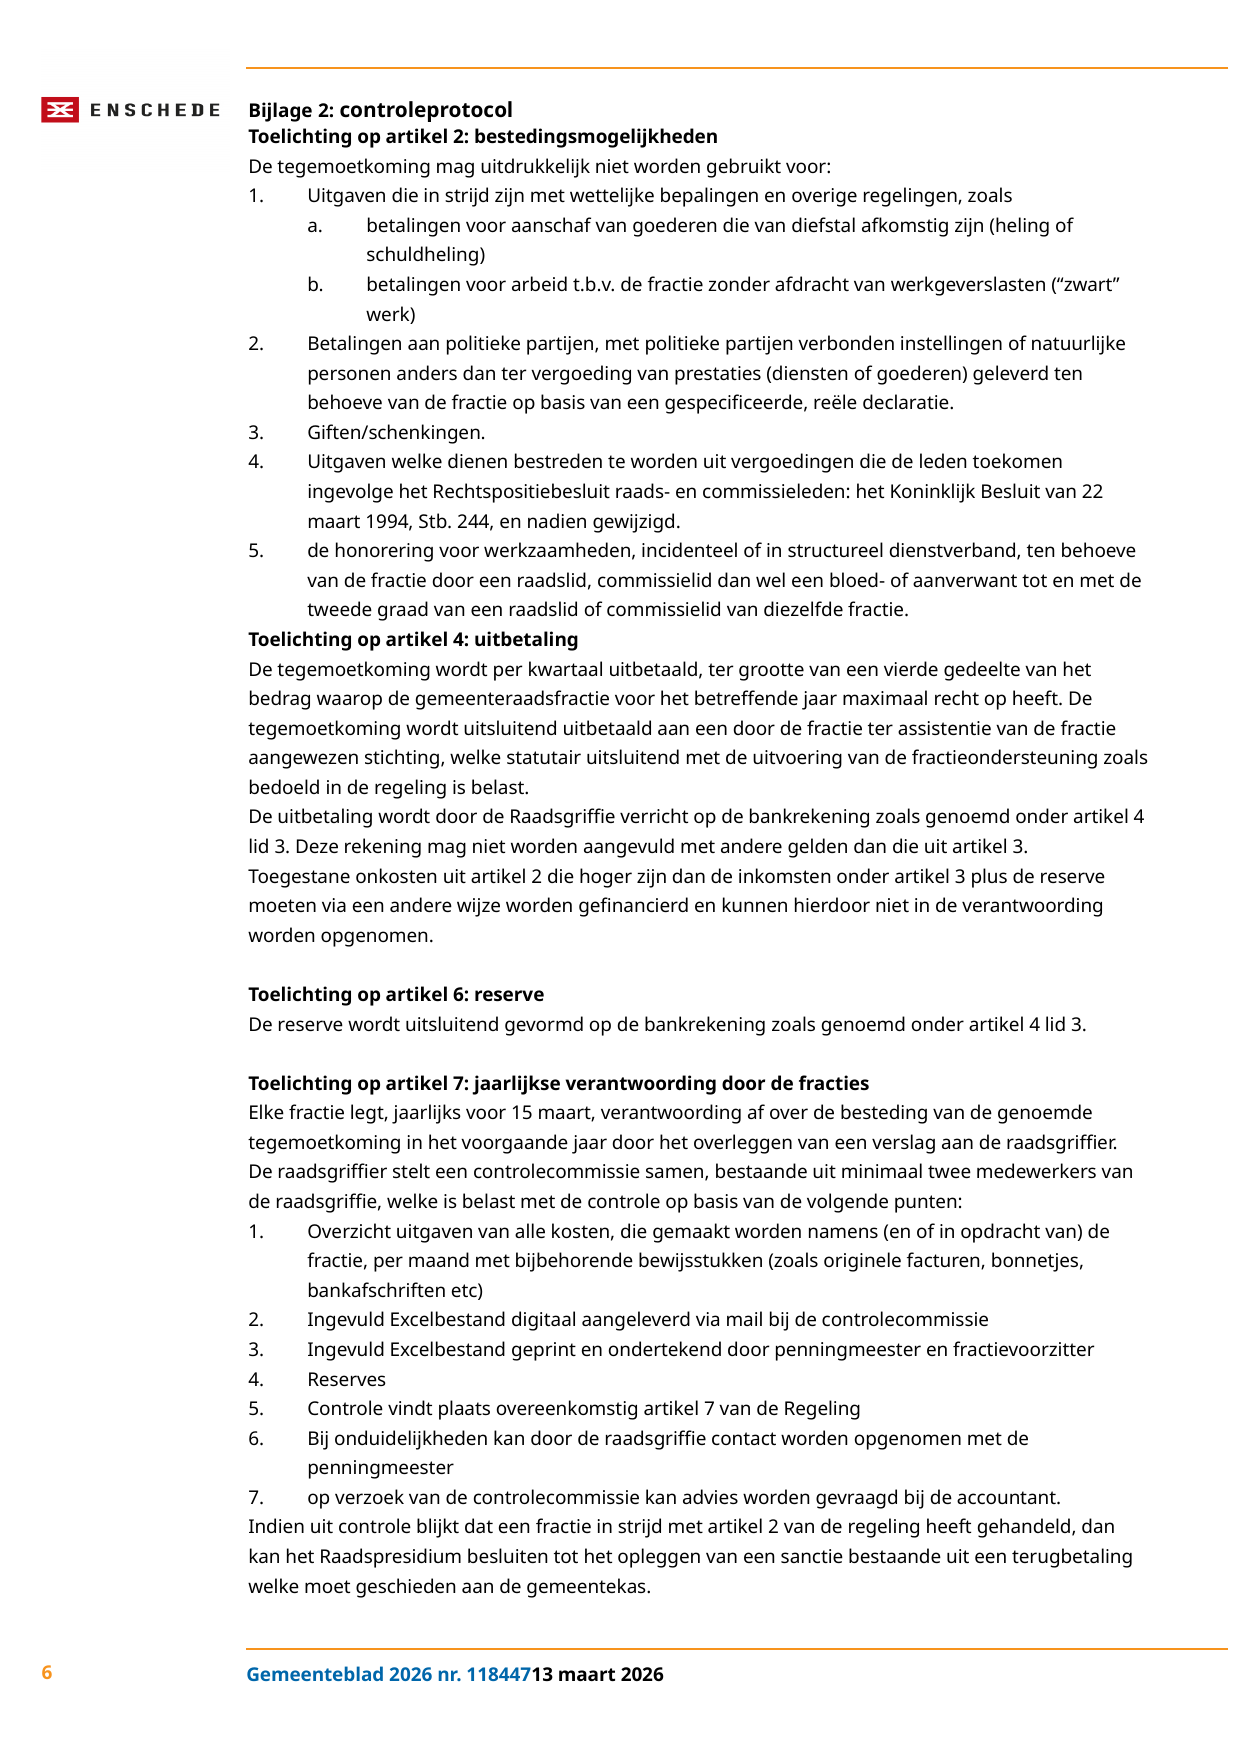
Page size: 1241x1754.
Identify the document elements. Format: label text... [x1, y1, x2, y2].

text De reserve wordt uitsluitend gevormd op de bankrekening zoals genoemd onder artikel 4 lid 3. [248, 1011, 1152, 1037]
list Giften/schenkingen. [248, 419, 1152, 445]
picture [41, 47, 231, 172]
list Reserves [248, 1366, 1152, 1392]
text Indien uit controle blijkt dat een fractie in strijd met artikel 2 van de regeling heeft gehandeld, dan kan het Raadspresidium besluiten tot het opleggen van een sanctie bestaande uit een terugbetaling welke moet geschieden aan de gemeentekas. [248, 1514, 1152, 1599]
text De uitbetaling wordt door de Raadsgriffie verricht op de bankrekening zoals genoemd onder artikel 4 lid 3. Deze rekening mag niet worden aangevuld met andere gelden dan die uit artikel 3. [248, 804, 1152, 859]
list Overzicht uitgaven van alle kosten, die gemaakt worden namens (en of in opdracht van) de fractie, per maand met bijbehorende bewijsstukken (zoals originele facturen, bonnetjes, bankafschriften etc) [248, 1218, 1152, 1303]
text Toelichting op artikel 6: reserve [248, 981, 1152, 1007]
list Bij onduidelijkheden kan door de raadsgriffie contact worden opgenomen met de penningmeester [248, 1425, 1152, 1480]
text Toelichting op artikel 2: bestedingsmogelijkheden [248, 123, 1152, 149]
text De raadsgriffier stelt een controlecommissie samen, bestaande uit minimaal twee medewerkers van de raadsgriffie, welke is belast met de controle op basis van de volgende punten: [248, 1159, 1152, 1214]
list op verzoek van de controlecommissie kan advies worden gevraagd bij de accountant. [248, 1484, 1152, 1510]
list Betalingen aan politieke partijen, met politieke partijen verbonden instellingen of natuurlijke personen anders dan ter vergoeding van prestaties (diensten of goederen) geleverd ten behoeve van de fractie op basis van een gespecificeerde, reële declaratie. [248, 330, 1152, 415]
text De tegemoetkoming mag uitdrukkelijk niet worden gebruikt voor: [248, 153, 1152, 179]
list Ingevuld Excelbestand geprint en ondertekend door penningmeester en fractievoorzitter [248, 1336, 1152, 1362]
text De tegemoetkoming wordt per kwartaal uitbetaald, ter grootte van een vierde gedeelte van het bedrag waarop de gemeenteraadsfractie voor het betreffende jaar maximaal recht op heeft. De tegemoetkoming wordt uitsluitend uitbetaald aan een door de fractie ter assistentie van de fractie aangewezen stichting, welke statutair uitsluitend met de uitvoering van de fractieondersteuning zoals bedoeld in de regeling is belast. [248, 656, 1152, 800]
list Ingevuld Excelbestand digitaal aangeleverd via mail bij de controlecommissie [248, 1307, 1152, 1332]
text Toelichting op artikel 7: jaarlijkse verantwoording door de fracties [248, 1070, 1152, 1096]
text Toelichting op artikel 4: uitbetaling [248, 626, 1152, 652]
list Uitgaven die in strijd zijn met wettelijke bepalingen en overige regelingen, zoals [248, 182, 1152, 208]
list betalingen voor arbeid t.b.v. de fractie zonder afdracht van werkgeverslasten (“zwart” werk) [307, 271, 1152, 327]
text Bijlage 2: controleprotocol [248, 95, 1152, 123]
text Toegestane onkosten uit artikel 2 die hoger zijn dan de inkomsten onder artikel 3 plus de reserve moeten via een andere wijze worden gefinancierd en kunnen hierdoor niet in de verantwoording worden opgenomen. [248, 863, 1152, 948]
list betalingen voor aanschaf van goederen die van diefstal afkomstig zijn (heling of schuldheling) [307, 212, 1152, 267]
list Uitgaven welke dienen bestreden te worden uit vergoedingen die de leden toekomen ingevolge het Rechtspositiebesluit raads- en commissieleden: het Koninklijk Besluit van 22 maart 1994, Stb. 244, en nadien gewijzigd. [248, 449, 1152, 534]
list Controle vindt plaats overeenkomstig artikel 7 van de Regeling [248, 1395, 1152, 1421]
list de honorering voor werkzaamheden, incidenteel of in structureel dienstverband, ten behoeve van de fractie door een raadslid, commissielid dan wel een bloed- of aanverwant tot en met de tweede graad van een raadslid of commissielid van diezelfde fractie. [248, 537, 1152, 622]
text Elke fractie legt, jaarlijks voor 15 maart, verantwoording af over de besteding van de genoemde tegemoetkoming in het voorgaande jaar door het overleggen van een verslag aan de raadsgriffier. [248, 1099, 1152, 1155]
